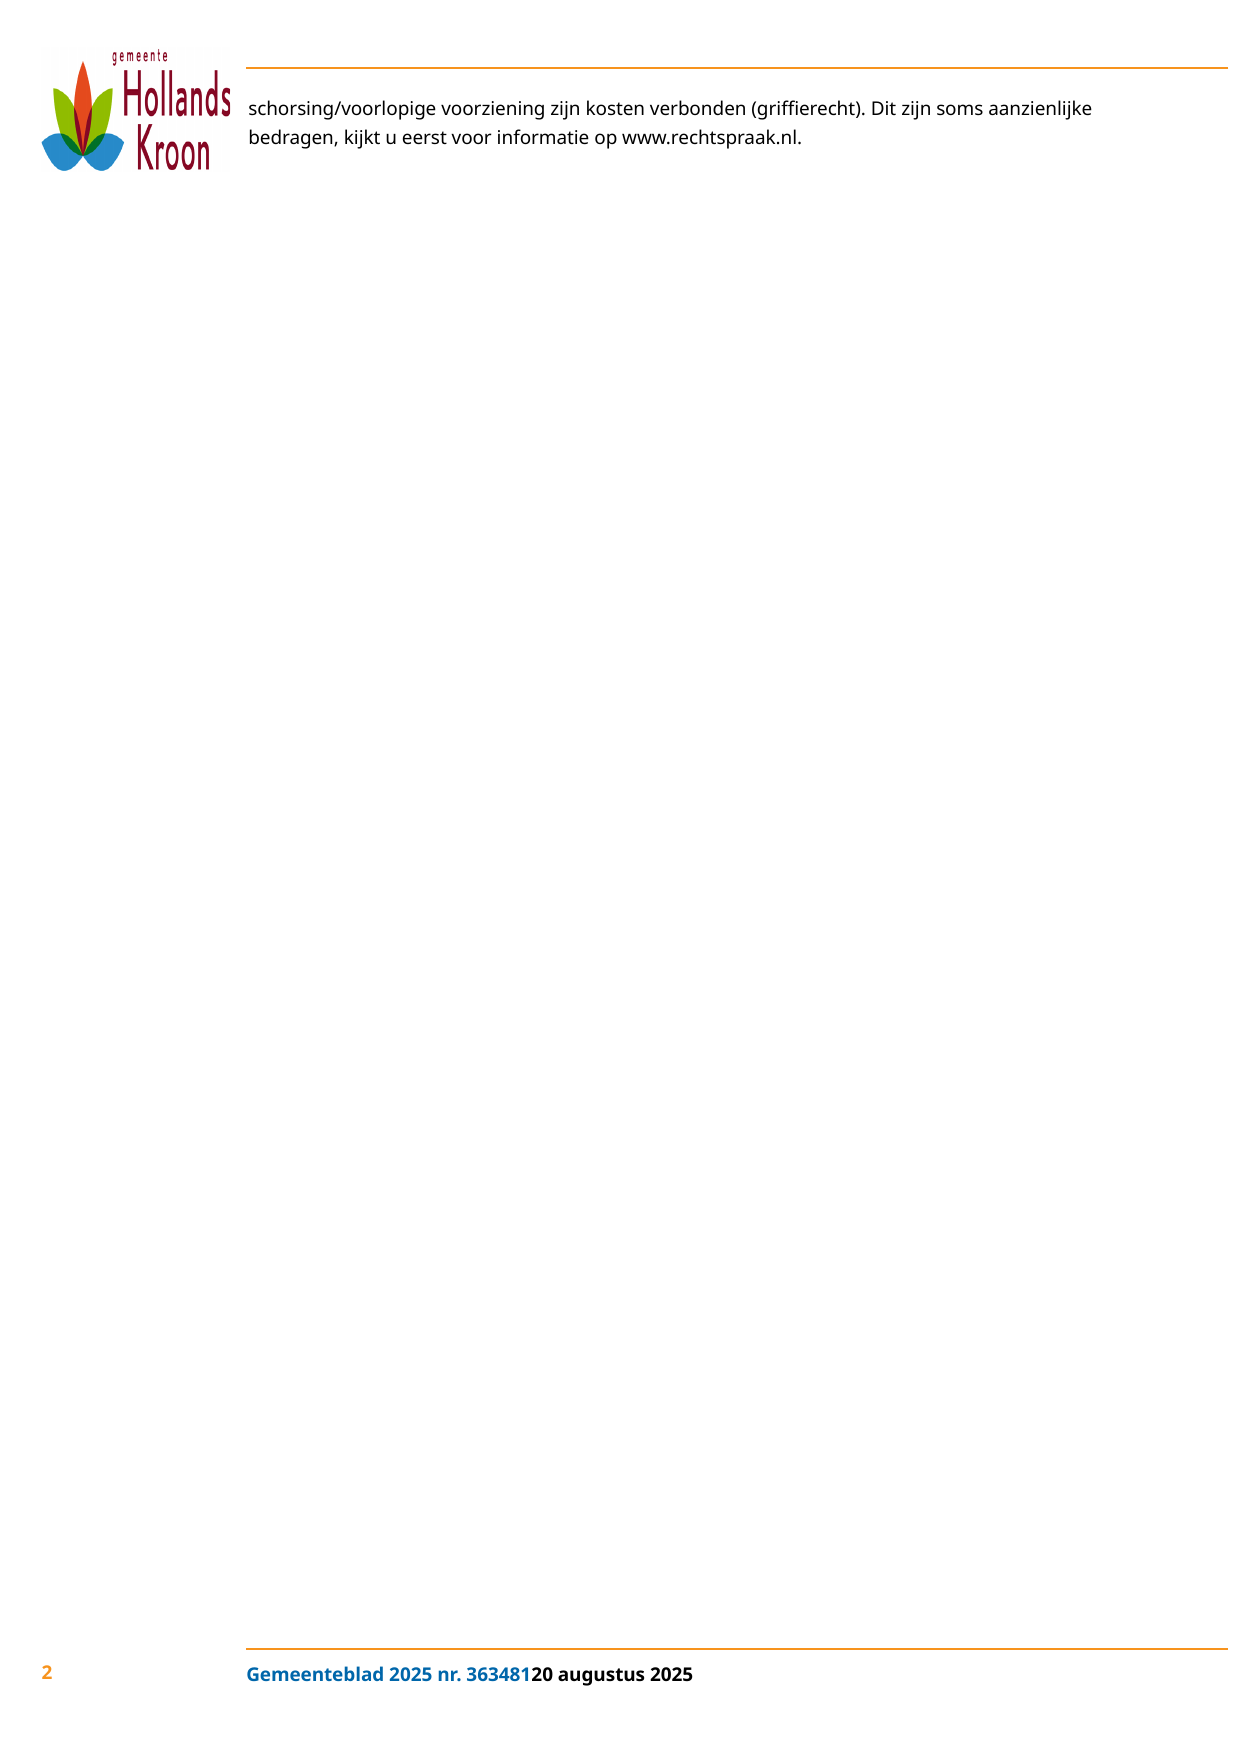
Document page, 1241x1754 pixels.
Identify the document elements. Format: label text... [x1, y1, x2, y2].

picture [41, 47, 231, 172]
text schorsing/voorlopige voorziening zijn kosten verbonden (griffierecht). Dit zijn soms aanzienlijke bedragen, kijkt u eerst voor informatie op www.rechtspraak.nl. [248, 95, 1152, 150]
